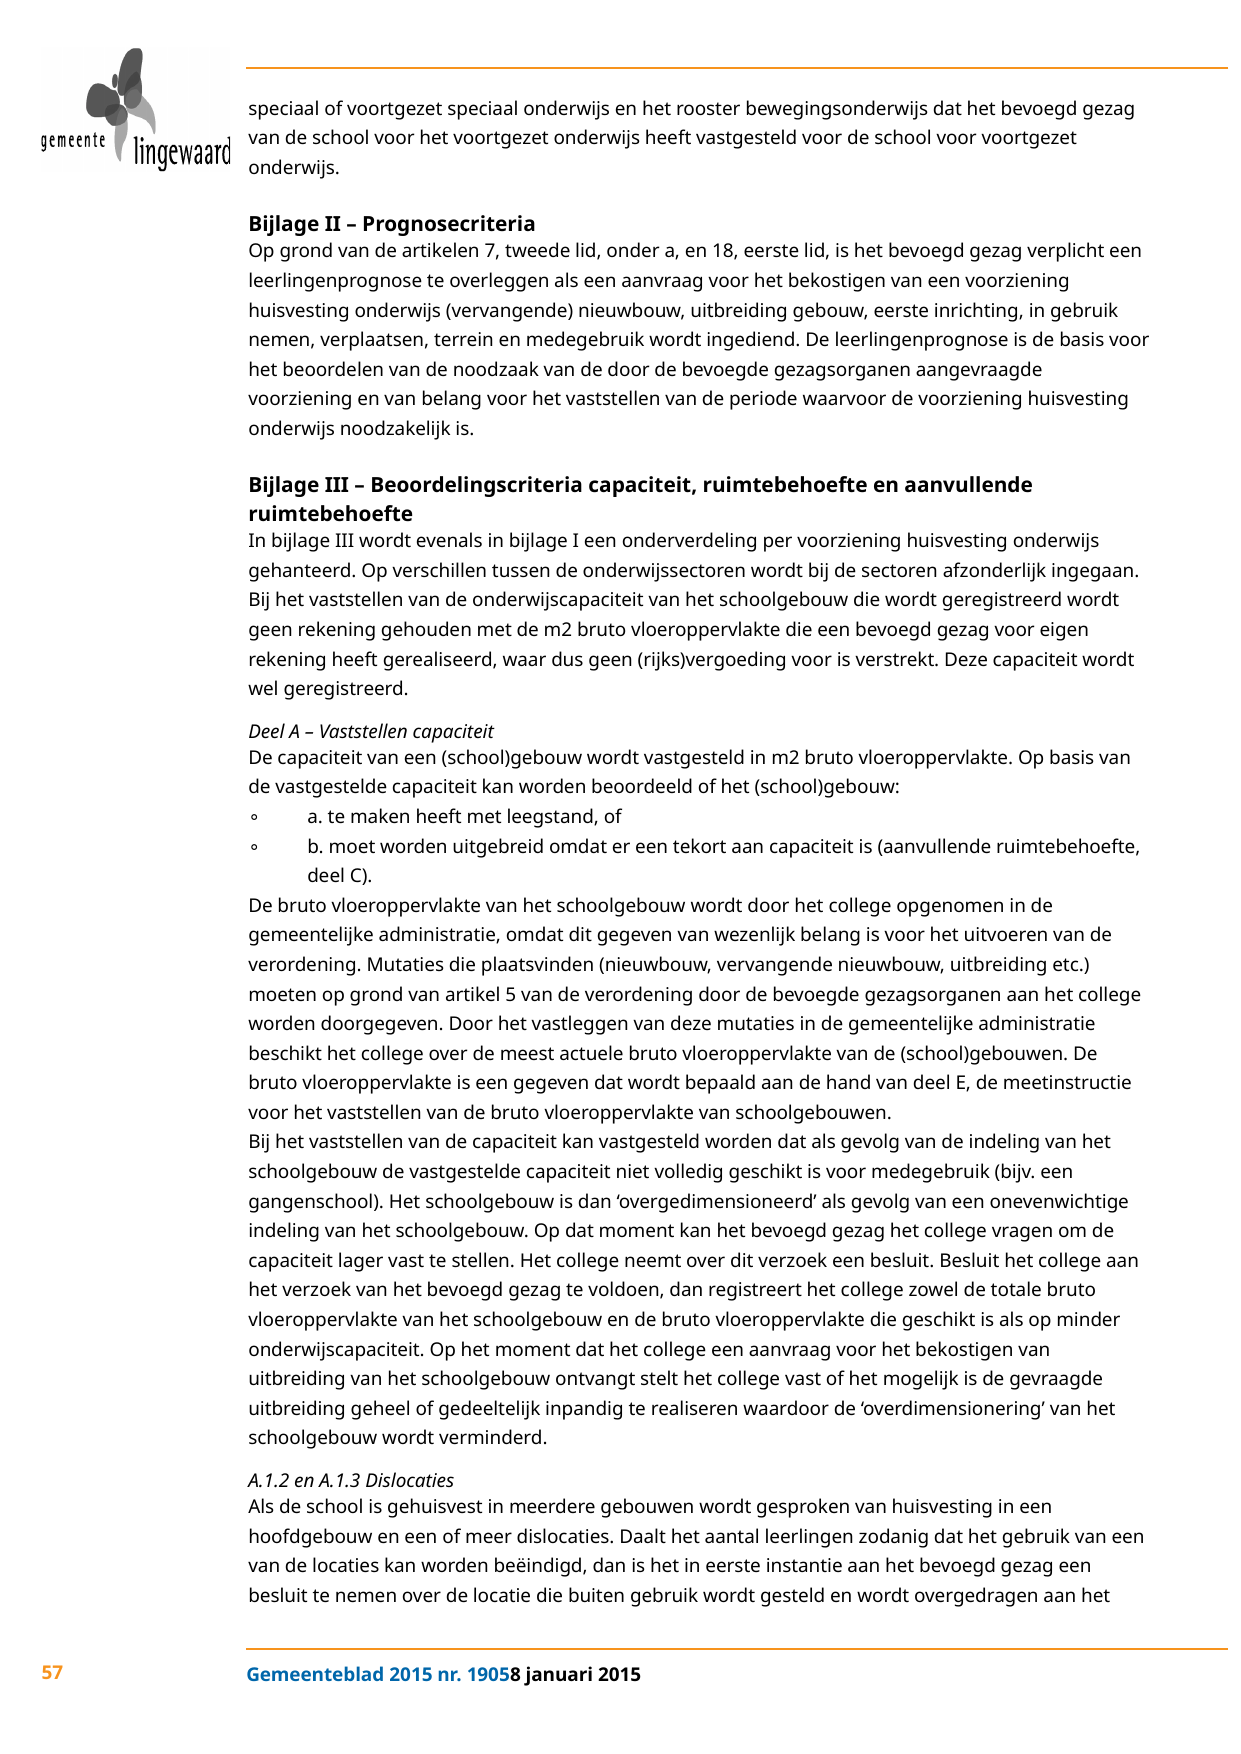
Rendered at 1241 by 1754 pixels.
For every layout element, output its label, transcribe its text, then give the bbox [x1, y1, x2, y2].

text Bijlage II – Prognosecriteria [248, 209, 1152, 238]
text De bruto vloeroppervlakte van het schoolgebouw wordt door het college opgenomen in de gemeentelijke administratie, omdat dit gegeven van wezenlijk belang is voor het uitvoeren van de verordening. Mutaties die plaatsvinden (nieuwbouw, vervangende nieuwbouw, uitbreiding etc.) moeten op grond van artikel 5 van de verordening door de bevoegde gezagsorganen aan het college worden doorgegeven. Door het vastleggen van deze mutaties in de gemeentelijke administratie beschikt het college over de meest actuele bruto vloeroppervlakte van de (school)gebouwen. De bruto vloeroppervlakte is een gegeven dat wordt bepaald aan de hand van deel E, de meetinstructie voor het vaststellen van de bruto vloeroppervlakte van schoolgebouwen. [248, 892, 1152, 1125]
picture [41, 47, 231, 172]
text Bij het vaststellen van de onderwijscapaciteit van het schoolgebouw die wordt geregistreerd wordt geen rekening gehouden met de m2 bruto vloeroppervlakte die een bevoegd gezag voor eigen rekening heeft gerealiseerd, waar dus geen (rijks)vergoeding voor is verstrekt. Deze capaciteit wordt wel geregistreerd. [248, 587, 1152, 701]
list b. moet worden uitgebreid omdat er een tekort aan capaciteit is (aanvullende ruimtebehoefte, deel C). [248, 833, 1152, 888]
text De capaciteit van een (school)gebouw wordt vastgesteld in m2 bruto vloeroppervlakte. Op basis van de vastgestelde capaciteit kan worden beoordeeld of het (school)gebouw: [248, 744, 1152, 799]
text speciaal of voortgezet speciaal onderwijs en het rooster bewegingsonderwijs dat het bevoegd gezag van de school voor het voortgezet onderwijs heeft vastgesteld voor de school voor voortgezet onderwijs. [248, 95, 1152, 180]
text Op grond van de artikelen 7, tweede lid, onder a, en 18, eerste lid, is het bevoegd gezag verplicht een leerlingenprognose te overleggen als een aanvraag voor het bekostigen van een voorziening huisvesting onderwijs (vervangende) nieuwbouw, uitbreiding gebouw, eerste inrichting, in gebruik nemen, verplaatsen, terrein en medegebruik wordt ingediend. De leerlingenprognose is de basis voor het beoordelen van de noodzaak van de door de bevoegde gezagsorganen aangevraagde voorziening en van belang voor het vaststellen van de periode waarvoor de voorziening huisvesting onderwijs noodzakelijk is. [248, 238, 1152, 441]
text Als de school is gehuisvest in meerdere gebouwen wordt gesproken van huisvesting in een hoofdgebouw en een of meer dislocaties. Daalt het aantal leerlingen zodanig dat het gebruik van een van de locaties kan worden beëindigd, dan is het in eerste instantie aan het bevoegd gezag een besluit te nemen over de locatie die buiten gebruik wordt gesteld en wordt overgedragen aan het [248, 1493, 1152, 1608]
text Bij het vaststellen van de capaciteit kan vastgesteld worden dat als gevolg van de indeling van het schoolgebouw de vastgestelde capaciteit niet volledig geschikt is voor medegebruik (bijv. een gangenschool). Het schoolgebouw is dan ‘overgedimensioneerd’ als gevolg van een onevenwichtige indeling van het schoolgebouw. Op dat moment kan het bevoegd gezag het college vragen om de capaciteit lager vast te stellen. Het college neemt over dit verzoek een besluit. Besluit het college aan het verzoek van het bevoegd gezag te voldoen, dan registreert het college zowel de totale bruto vloeroppervlakte van het schoolgebouw en de bruto vloeroppervlakte die geschikt is als op minder onderwijscapaciteit. Op het moment dat het college een aanvraag voor het bekostigen van uitbreiding van het schoolgebouw ontvangt stelt het college vast of het mogelijk is de gevraagde uitbreiding geheel of gedeeltelijk inpandig te realiseren waardoor de ‘overdimensionering’ van het schoolgebouw wordt verminderd. [248, 1129, 1152, 1450]
text Deel A – Vaststellen capaciteit [248, 718, 1152, 744]
text Bijlage III – Beoordelingscriteria capaciteit, ruimtebehoefte en aanvullende ruimtebehoefte [248, 471, 1152, 527]
text A.1.2 en A.1.3 Dislocaties [248, 1468, 1152, 1493]
text In bijlage III wordt evenals in bijlage I een onderverdeling per voorziening huisvesting onderwijs gehanteerd. Op verschillen tussen de onderwijssectoren wordt bij de sectoren afzonderlijk ingegaan. [248, 527, 1152, 583]
list a. te maken heeft met leegstand, of [248, 803, 1152, 829]
